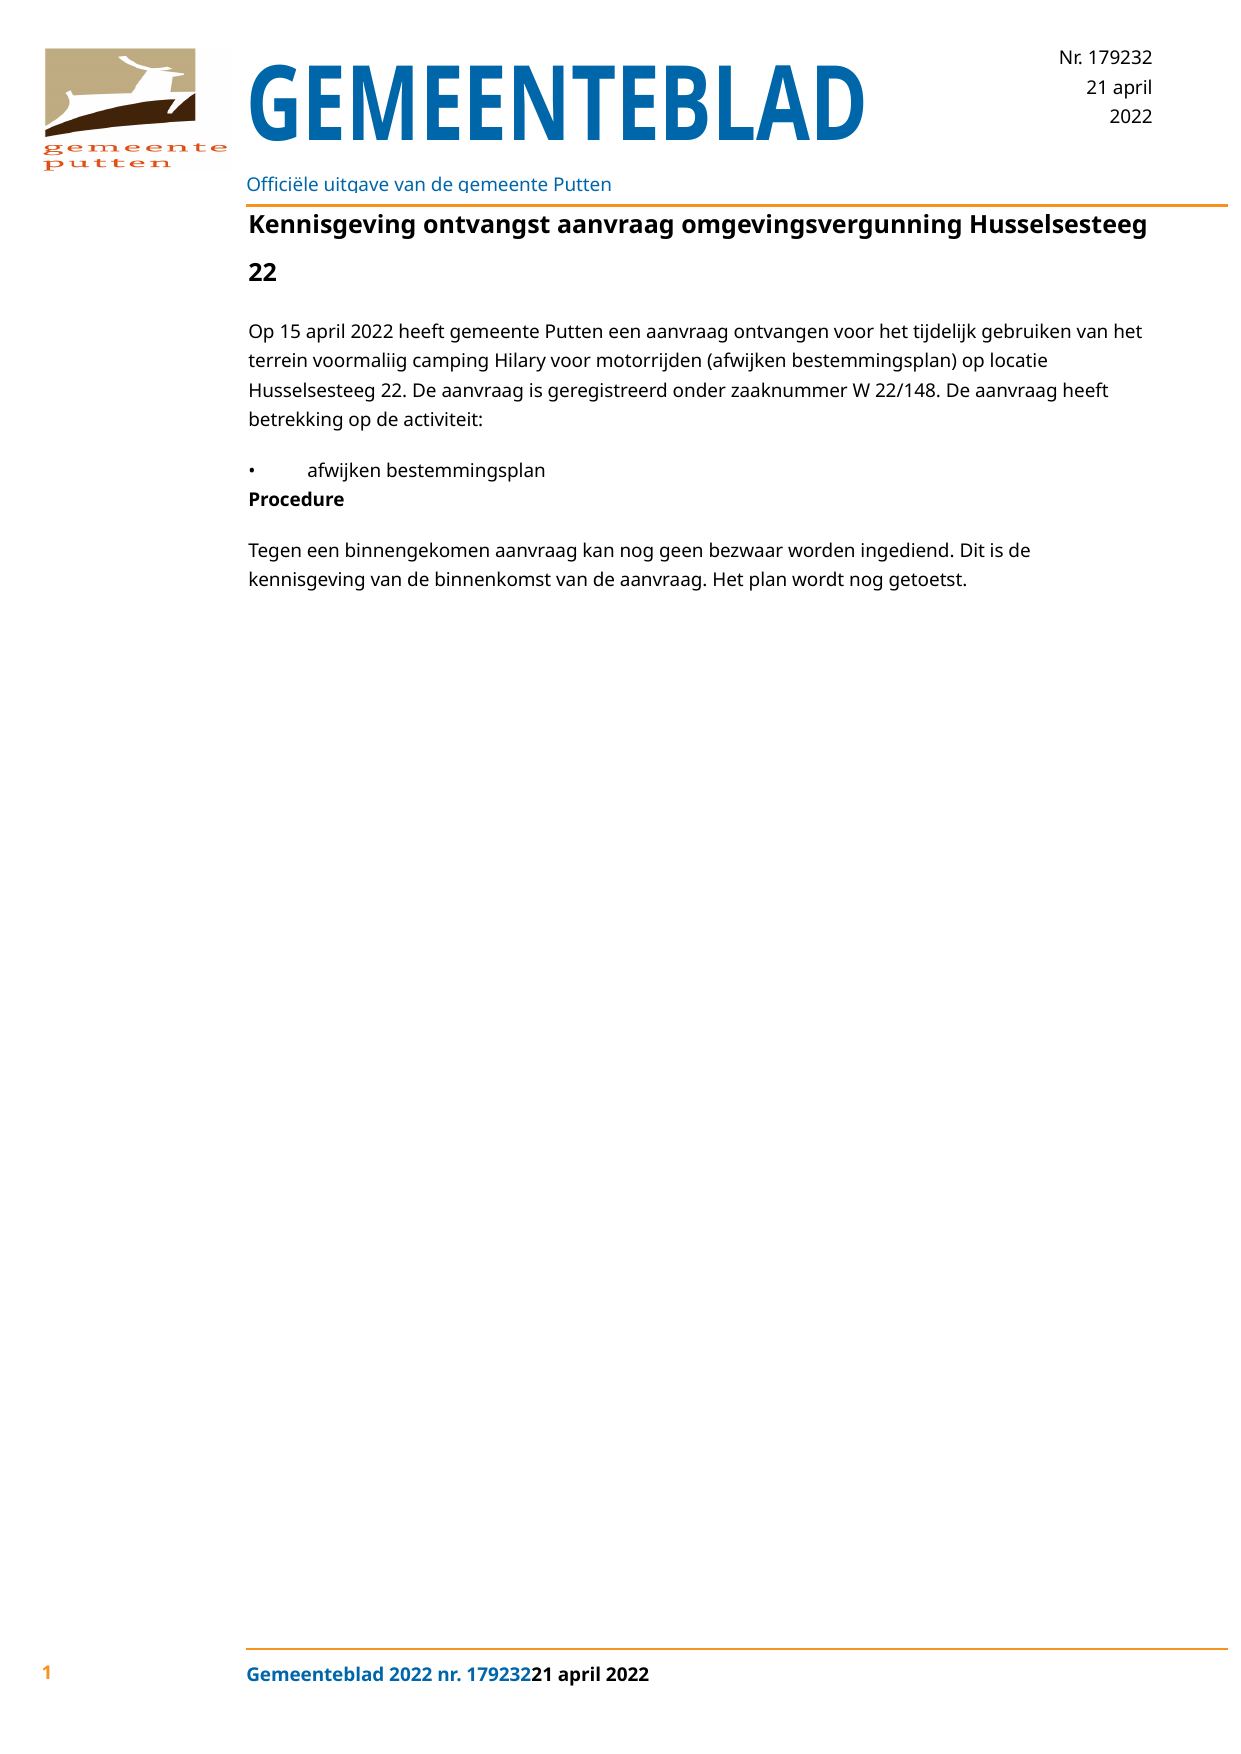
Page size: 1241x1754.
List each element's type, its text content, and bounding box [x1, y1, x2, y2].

list afwijken bestemmingsplan [248, 457, 1152, 483]
text Tegen een binnengekomen aanvraag kan nog geen bezwaar worden ingediend. Dit is de kennisgeving van de binnenkomst van de aanvraag. Het plan wordt nog getoetst. [248, 537, 1152, 592]
text Procedure [248, 487, 1152, 512]
picture [41, 47, 231, 172]
text Kennisgeving ontvangst aanvraag omgevingsvergunning Husselsesteeg 22 [248, 207, 1152, 288]
text Op 15 april 2022 heeft gemeente Putten een aanvraag ontvangen voor het tijdelijk gebruiken van het terrein voormaliig camping Hilary voor motorrijden (afwijken bestemmingsplan) op locatie Husselsesteeg 22. De aanvraag is geregistreerd onder zaaknummer W 22/148. De aanvraag heeft betrekking op de activiteit: [248, 318, 1152, 432]
